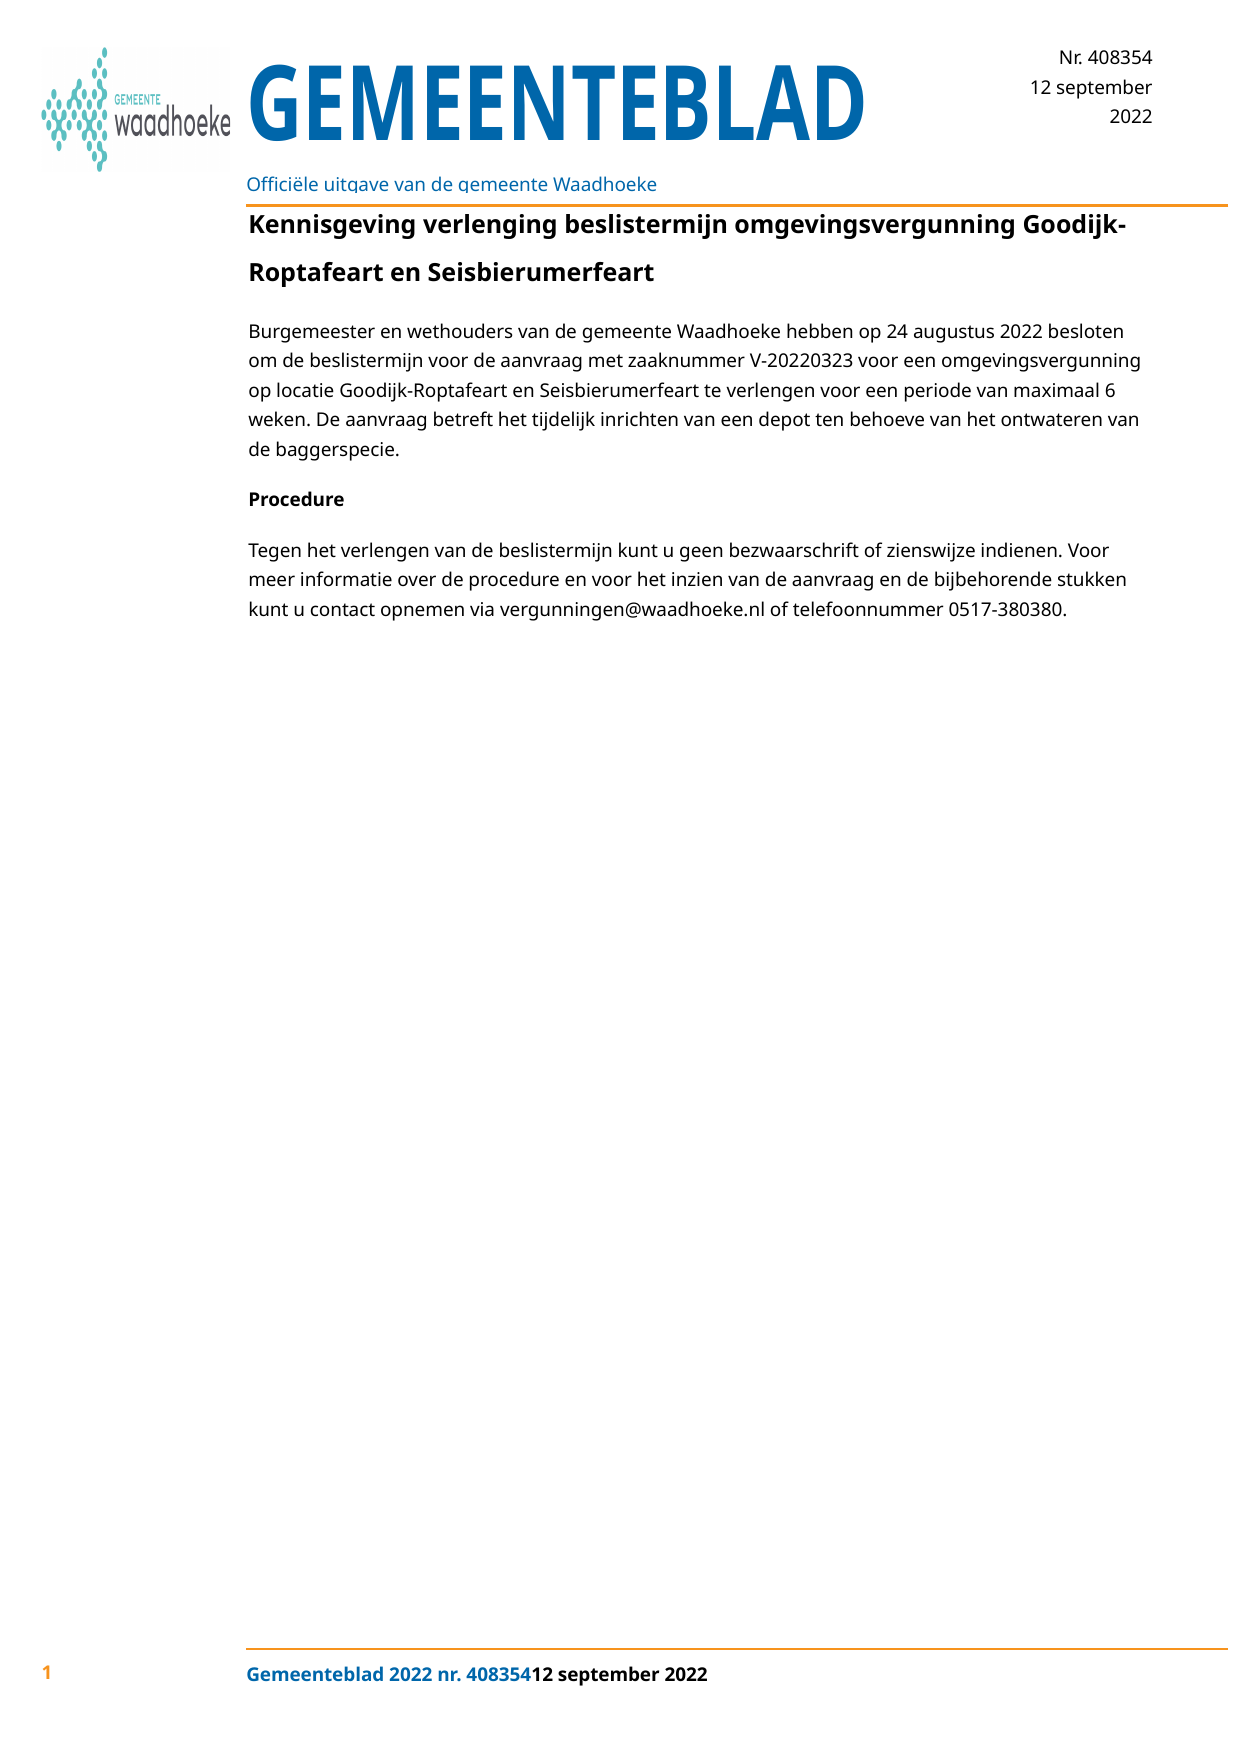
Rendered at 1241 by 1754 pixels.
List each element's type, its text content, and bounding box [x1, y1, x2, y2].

text Kennisgeving verlenging beslistermijn omgevingsvergunning Goodijk-Roptafeart en Seisbierumerfeart [248, 207, 1152, 288]
picture [41, 47, 231, 172]
text Procedure [248, 487, 1152, 512]
text Tegen het verlengen van de beslistermijn kunt u geen bezwaarschrift of zienswijze indienen. Voor meer informatie over de procedure en voor het inzien van de aanvraag en de bijbehorende stukken kunt u contact opnemen via vergunningen@waadhoeke.nl of telefoonnummer 0517-380380. [248, 537, 1152, 622]
text Burgemeester en wethouders van de gemeente Waadhoeke hebben op 24 augustus 2022 besloten om de beslistermijn voor de aanvraag met zaaknummer V-20220323 voor een omgevingsvergunning op locatie Goodijk-Roptafeart en Seisbierumerfeart te verlengen voor een periode van maximaal 6 weken. De aanvraag betreft het tijdelijk inrichten van een depot ten behoeve van het ontwateren van de baggerspecie. [248, 318, 1152, 462]
